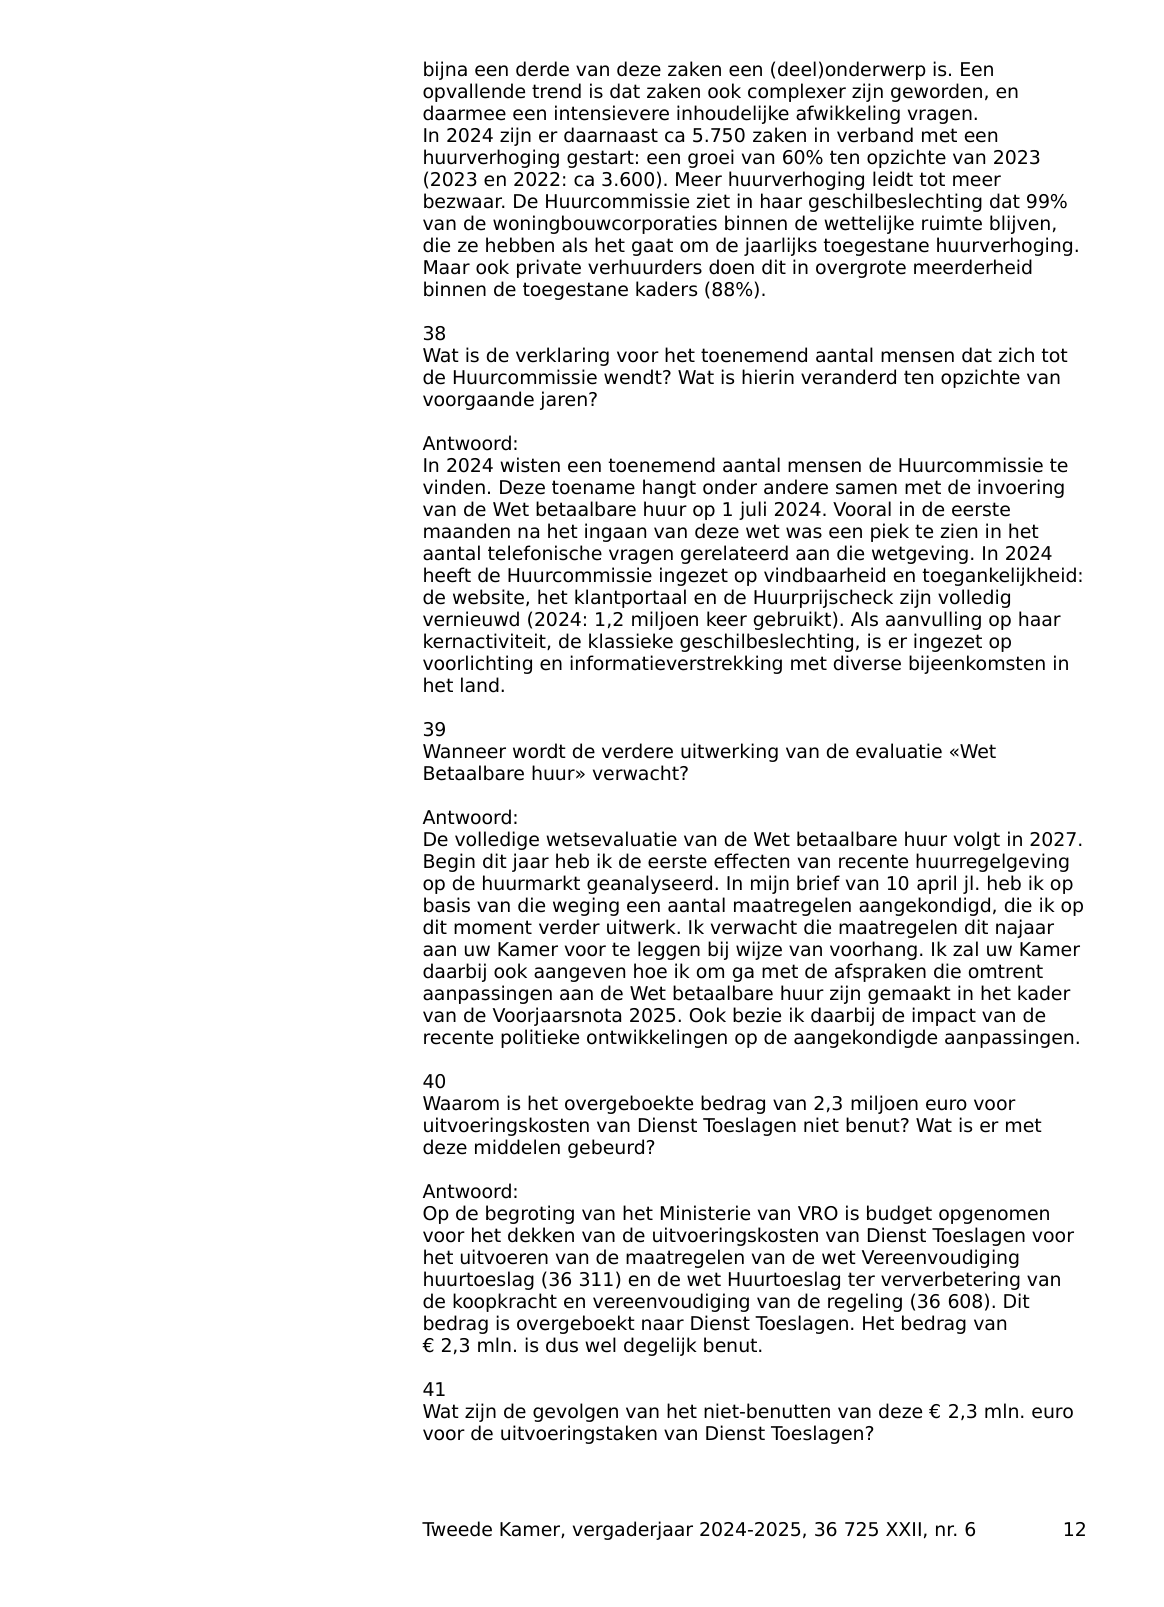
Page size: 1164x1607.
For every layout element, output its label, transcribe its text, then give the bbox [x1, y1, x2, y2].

text Antwoord: [422, 433, 1087, 455]
text Op de begroting van het Ministerie van VRO is budget opgenomen voor het dekken van de uitvoeringskosten van Dienst Toeslagen voor het uitvoeren van de maatregelen van de wet Vereenvoudiging huurtoeslag (36 311) en de wet Huurtoeslag ter ververbetering van de koopkracht en vereenvoudiging van de regeling (36 608). Dit bedrag is overgeboekt naar Dienst Toeslagen. Het bedrag van € 2,3 mln. is dus wel degelijk benut. [422, 1203, 1087, 1357]
text Antwoord: [422, 1181, 1087, 1203]
text In 2024 zijn er daarnaast ca 5.750 zaken in verband met een huurverhoging gestart: een groei van 60% ten opzichte van 2023 (2023 en 2022: ca 3.600). Meer huurverhoging leidt tot meer bezwaar. De Huurcommissie ziet in haar geschilbeslechting dat 99% van de woningbouwcorporaties binnen de wettelijke ruimte blijven, die ze hebben als het gaat om de jaarlijks toegestane huurverhoging. Maar ook private verhuurders doen dit in overgrote meerderheid binnen de toegestane kaders (88%). [422, 125, 1087, 301]
text Waarom is het overgeboekte bedrag van 2,3 miljoen euro voor uitvoeringskosten van Dienst Toeslagen niet benut? Wat is er met deze middelen gebeurd? [422, 1093, 1087, 1159]
text 41 [422, 1379, 1087, 1401]
text 38 [422, 323, 1087, 345]
text In 2024 wisten een toenemend aantal mensen de Huurcommissie te vinden. Deze toename hangt onder andere samen met de invoering van de Wet betaalbare huur op 1 juli 2024. Vooral in de eerste maanden na het ingaan van deze wet was een piek te zien in het aantal telefonische vragen gerelateerd aan die wetgeving. In 2024 heeft de Huurcommissie ingezet op vindbaarheid en toegankelijkheid: de website, het klantportaal en de Huurprijscheck zijn volledig vernieuwd (2024: 1,2 miljoen keer gebruikt). Als aanvulling op haar kernactiviteit, de klassieke geschilbeslechting, is er ingezet op voorlichting en informatieverstrekking met diverse bijeenkomsten in het land. [422, 455, 1087, 697]
text Wanneer wordt de verdere uitwerking van de evaluatie «Wet Betaalbare huur» verwacht? [422, 741, 1087, 785]
text Wat is de verklaring voor het toenemend aantal mensen dat zich tot de Huurcommissie wendt? Wat is hierin veranderd ten opzichte van voorgaande jaren? [422, 345, 1087, 411]
text Wat zijn de gevolgen van het niet-benutten van deze € 2,3 mln. euro voor de uitvoeringstaken van Dienst Toeslagen? [422, 1401, 1087, 1445]
text De volledige wetsevaluatie van de Wet betaalbare huur volgt in 2027. Begin dit jaar heb ik de eerste effecten van recente huurregelgeving op de huurmarkt geanalyseerd. In mijn brief van 10 april jl. heb ik op basis van die weging een aantal maatregelen aangekondigd, die ik op dit moment verder uitwerk. Ik verwacht die maatregelen dit najaar aan uw Kamer voor te leggen bij wijze van voorhang. Ik zal uw Kamer daarbij ook aangeven hoe ik om ga met de afspraken die omtrent aanpassingen aan de Wet betaalbare huur zijn gemaakt in het kader van de Voorjaarsnota 2025. Ook bezie ik daarbij de impact van de recente politieke ontwikkelingen op de aangekondigde aanpassingen. [422, 829, 1087, 1049]
text bijna een derde van deze zaken een (deel)onderwerp is. Een opvallende trend is dat zaken ook complexer zijn geworden, en daarmee een intensievere inhoudelijke afwikkeling vragen. [422, 59, 1087, 125]
text 39 [422, 719, 1087, 741]
text Antwoord: [422, 807, 1087, 829]
text 40 [422, 1071, 1087, 1093]
